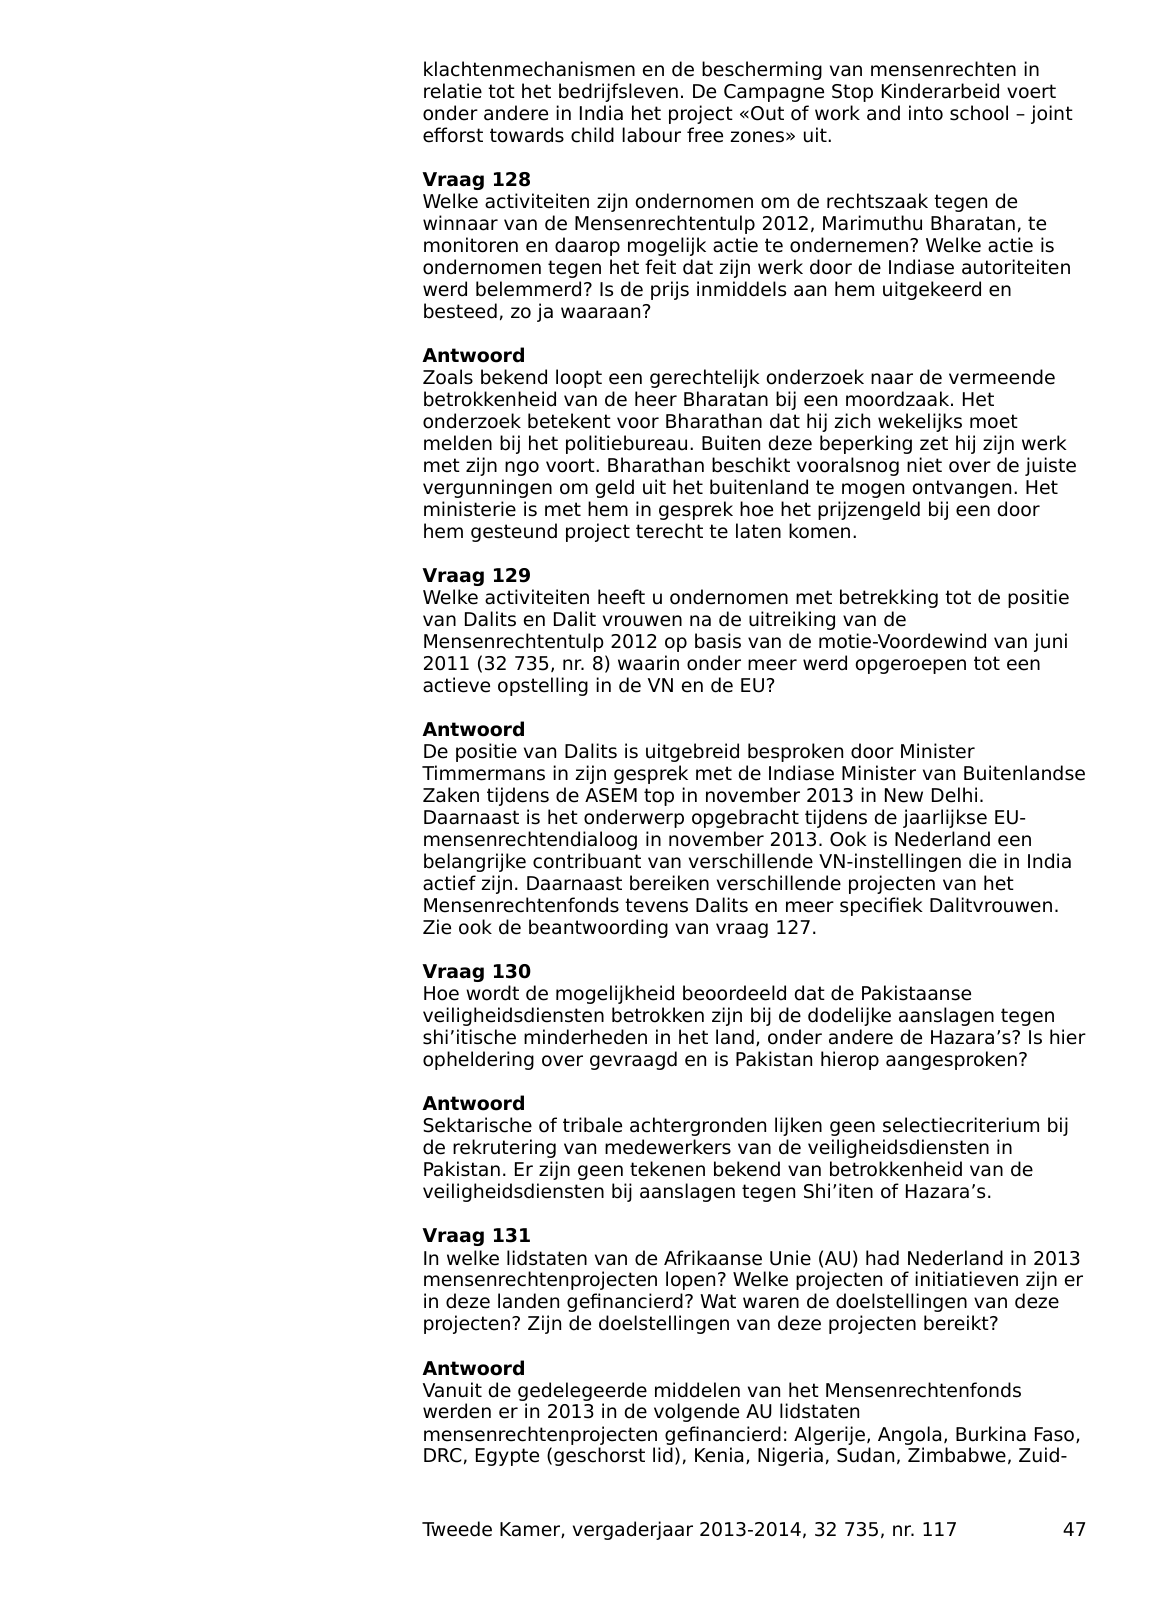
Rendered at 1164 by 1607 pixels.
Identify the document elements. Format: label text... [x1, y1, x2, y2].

text Antwoord [422, 1357, 1087, 1379]
text Welke activiteiten zijn ondernomen om de rechtszaak tegen de winnaar van de Mensenrechtentulp 2012, Marimuthu Bharatan, te monitoren en daarop mogelijk actie te ondernemen? Welke actie is ondernomen tegen het feit dat zijn werk door de Indiase autoriteiten werd belemmerd? Is de prijs inmiddels aan hem uitgekeerd en besteed, zo ja waaraan? [422, 191, 1087, 323]
text Vraag 131 [422, 1225, 1087, 1247]
text Vanuit de gedelegeerde middelen van het Mensenrechtenfonds werden er in 2013 in de volgende AU lidstaten mensenrechtenprojecten gefinancierd: Algerije, Angola, Burkina Faso, DRC, Egypte (geschorst lid), Kenia, Nigeria, Sudan, Zimbabwe, Zuid- [422, 1379, 1087, 1467]
text Vraag 130 [422, 961, 1087, 983]
text In welke lidstaten van de Afrikaanse Unie (AU) had Nederland in 2013 mensenrechtenprojecten lopen? Welke projecten of initiatieven zijn er in deze landen gefinancierd? Wat waren de doelstellingen van deze projecten? Zijn de doelstellingen van deze projecten bereikt? [422, 1247, 1087, 1335]
text Vraag 128 [422, 169, 1087, 191]
text Hoe wordt de mogelijkheid beoordeeld dat de Pakistaanse veiligheidsdiensten betrokken zijn bij de dodelijke aanslagen tegen shi’itische minderheden in het land, onder andere de Hazara’s? Is hier opheldering over gevraagd en is Pakistan hierop aangesproken? [422, 983, 1087, 1071]
text Welke activiteiten heeft u ondernomen met betrekking tot de positie van Dalits en Dalit vrouwen na de uitreiking van de Mensenrechtentulp 2012 op basis van de motie-Voordewind van juni 2011 (32 735, nr. 8) waarin onder meer werd opgeroepen tot een actieve opstelling in de VN en de EU? [422, 587, 1087, 697]
text Antwoord [422, 345, 1087, 367]
text klachtenmechanismen en de bescherming van mensenrechten in relatie tot het bedrijfsleven. De Campagne Stop Kinderarbeid voert onder andere in India het project «Out of work and into school – joint efforst towards child labour free zones» uit. [422, 59, 1087, 147]
text Antwoord [422, 719, 1087, 741]
text Sektarische of tribale achtergronden lijken geen selectiecriterium bij de rekrutering van medewerkers van de veiligheidsdiensten in Pakistan. Er zijn geen tekenen bekend van betrokkenheid van de veiligheidsdiensten bij aanslagen tegen Shi’iten of Hazara’s. [422, 1115, 1087, 1203]
text Zoals bekend loopt een gerechtelijk onderzoek naar de vermeende betrokkenheid van de heer Bharatan bij een moordzaak. Het onderzoek betekent voor Bharathan dat hij zich wekelijks moet melden bij het politiebureau. Buiten deze beperking zet hij zijn werk met zijn ngo voort. Bharathan beschikt vooralsnog niet over de juiste vergunningen om geld uit het buitenland te mogen ontvangen. Het ministerie is met hem in gesprek hoe het prijzengeld bij een door hem gesteund project terecht te laten komen. [422, 367, 1087, 543]
text Vraag 129 [422, 565, 1087, 587]
text De positie van Dalits is uitgebreid besproken door Minister Timmermans in zijn gesprek met de Indiase Minister van Buitenlandse Zaken tijdens de ASEM top in november 2013 in New Delhi. Daarnaast is het onderwerp opgebracht tijdens de jaarlijkse EU-mensenrechtendialoog in november 2013. Ook is Nederland een belangrijke contribuant van verschillende VN-instellingen die in India actief zijn. Daarnaast bereiken verschillende projecten van het Mensenrechtenfonds tevens Dalits en meer specifiek Dalitvrouwen. Zie ook de beantwoording van vraag 127. [422, 741, 1087, 939]
text Antwoord [422, 1093, 1087, 1115]
